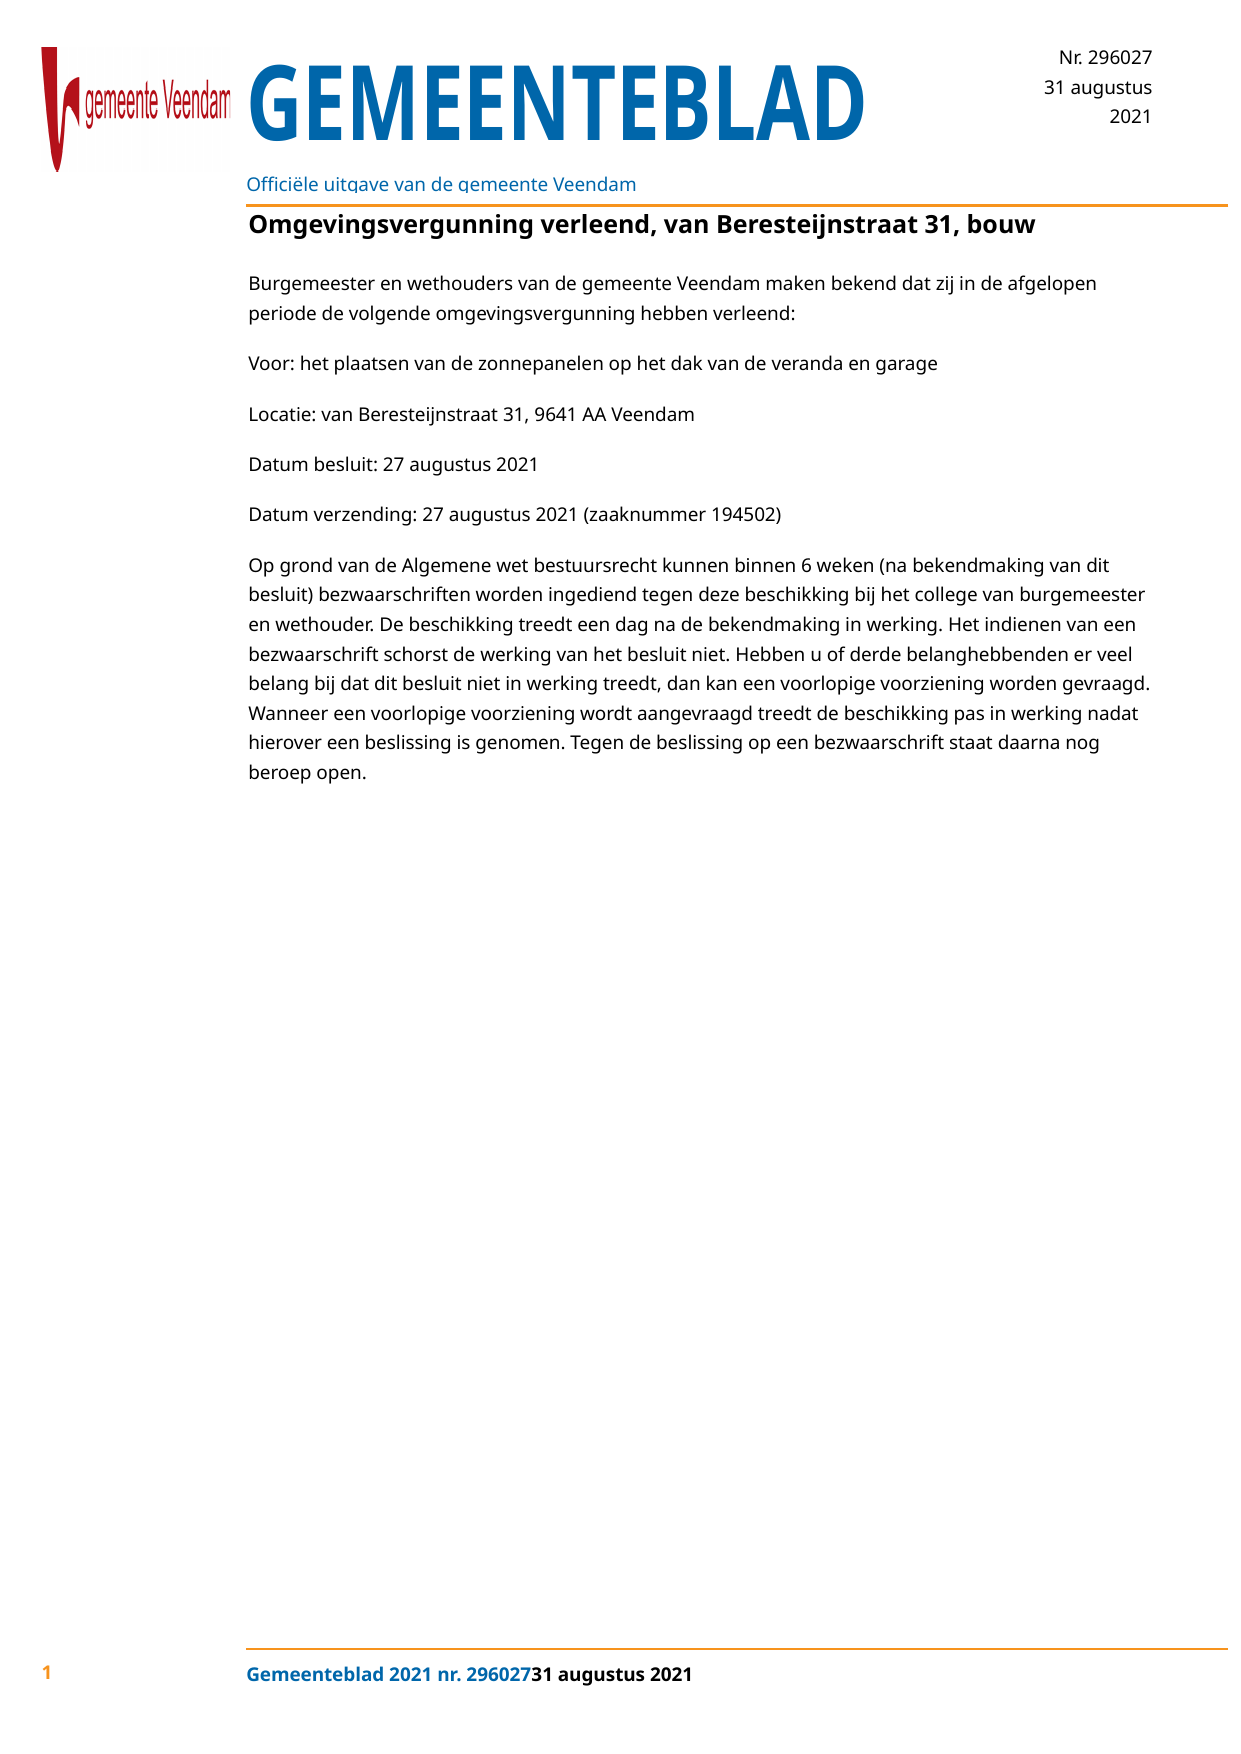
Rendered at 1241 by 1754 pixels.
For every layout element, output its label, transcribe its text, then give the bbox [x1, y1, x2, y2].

text Locatie: van Beresteijnstraat 31, 9641 AA Veendam [248, 401, 1152, 426]
text Burgemeester en wethouders van de gemeente Veendam maken bekend dat zij in de afgelopen periode de volgende omgevingsvergunning hebben verleend: [248, 270, 1152, 326]
text Datum verzending: 27 augustus 2021 (zaaknummer 194502) [248, 502, 1152, 527]
text Voor: het plaatsen van de zonnepanelen op het dak van de veranda en garage [248, 350, 1152, 376]
text Omgevingsvergunning verleend, van Beresteijnstraat 31, bouw [248, 207, 1152, 241]
text Datum besluit: 27 augustus 2021 [248, 451, 1152, 477]
picture [41, 47, 231, 172]
text Op grond van de Algemene wet bestuursrecht kunnen binnen 6 weken (na bekendmaking van dit besluit) bezwaarschriften worden ingediend tegen deze beschikking bij het college van burgemeester en wethouder. De beschikking treedt een dag na de bekendmaking in werking. Het indienen van een bezwaarschrift schorst de werking van het besluit niet. Hebben u of derde belanghebbenden er veel belang bij dat dit besluit niet in werking treedt, dan kan een voorlopige voorziening worden gevraagd. Wanneer een voorlopige voorziening wordt aangevraagd treedt de beschikking pas in werking nadat hierover een beslissing is genomen. Tegen de beslissing op een bezwaarschrift staat daarna nog beroep open. [248, 552, 1152, 785]
